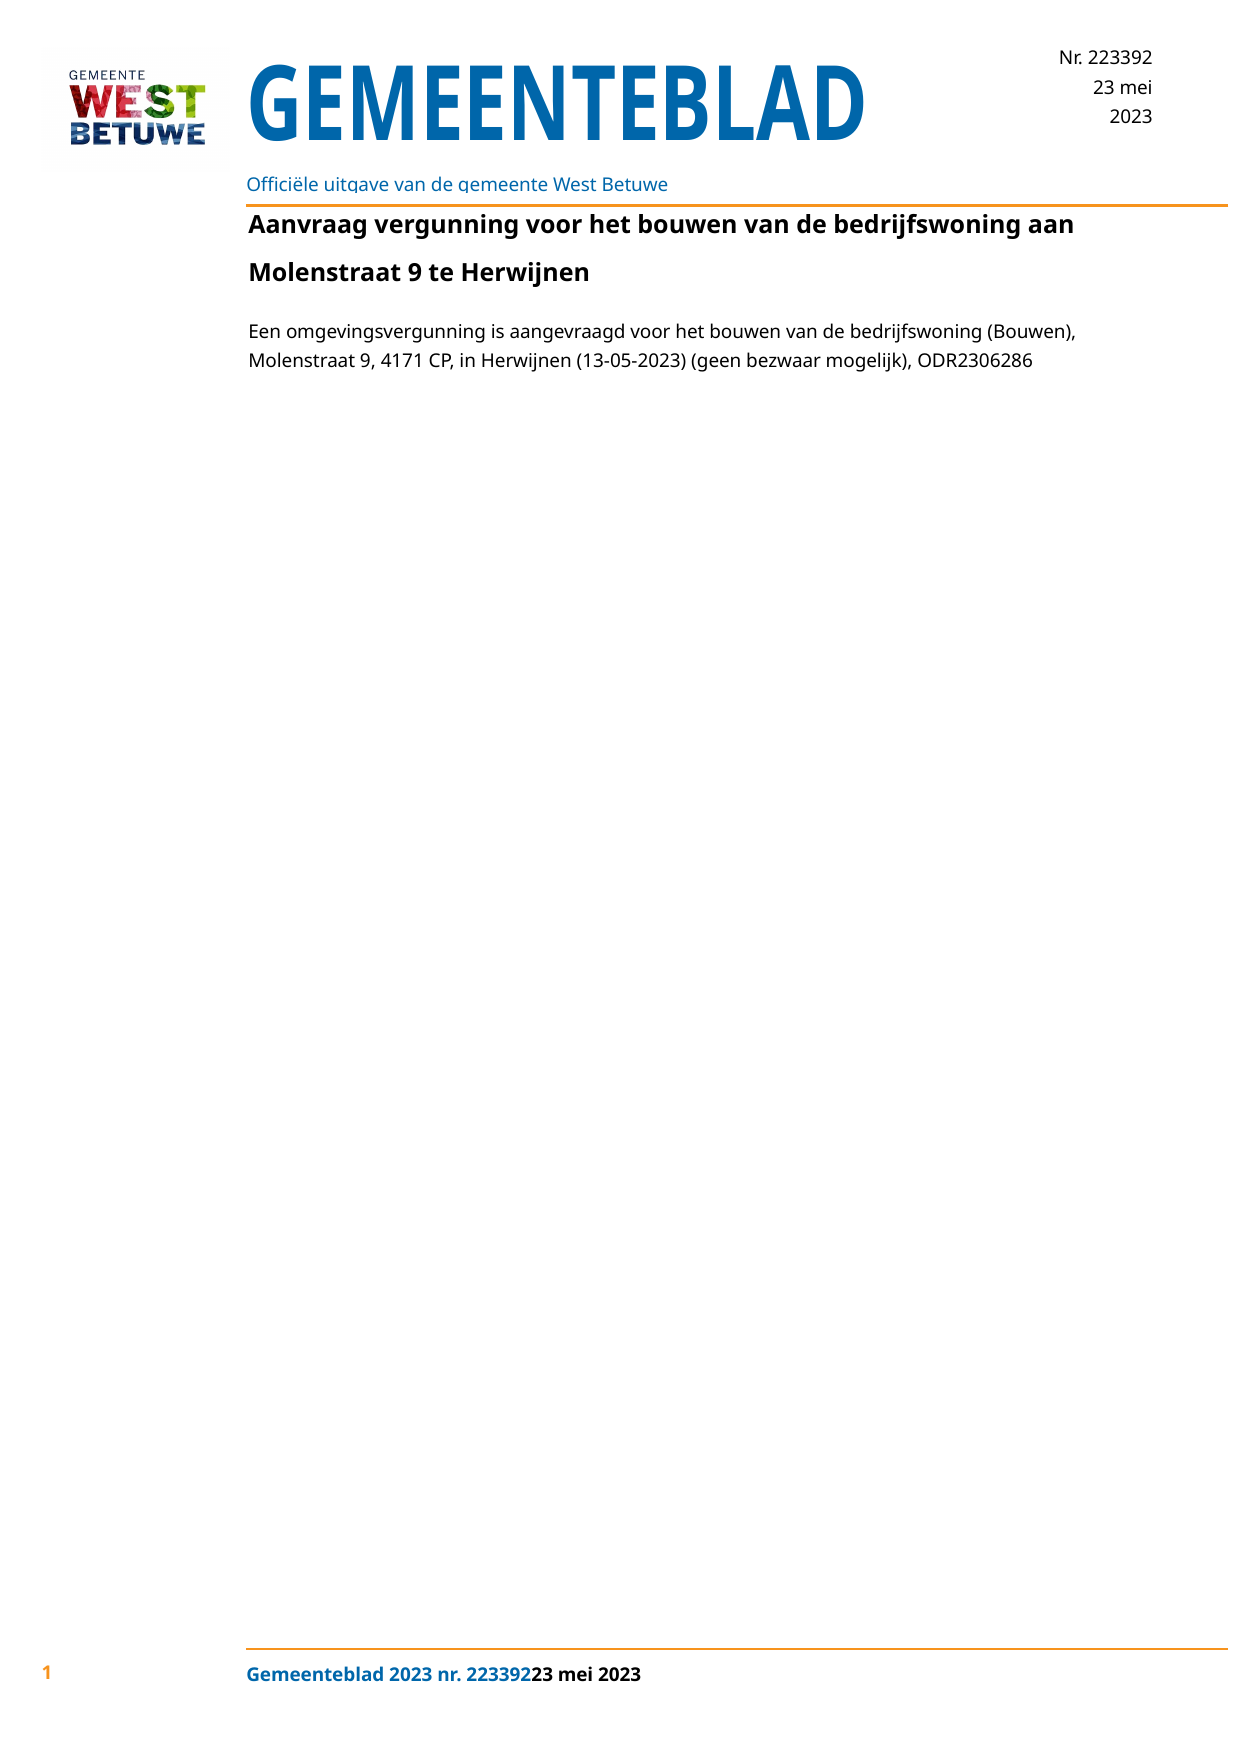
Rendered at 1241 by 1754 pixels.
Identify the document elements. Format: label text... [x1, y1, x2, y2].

text Een omgevingsvergunning is aangevraagd voor het bouwen van de bedrijfswoning (Bouwen), Molenstraat 9, 4171 CP, in Herwijnen (13-05-2023) (geen bezwaar mogelijk), ODR2306286 [248, 318, 1152, 373]
picture [41, 47, 231, 172]
text Aanvraag vergunning voor het bouwen van de bedrijfswoning aan Molenstraat 9 te Herwijnen [248, 207, 1152, 288]
